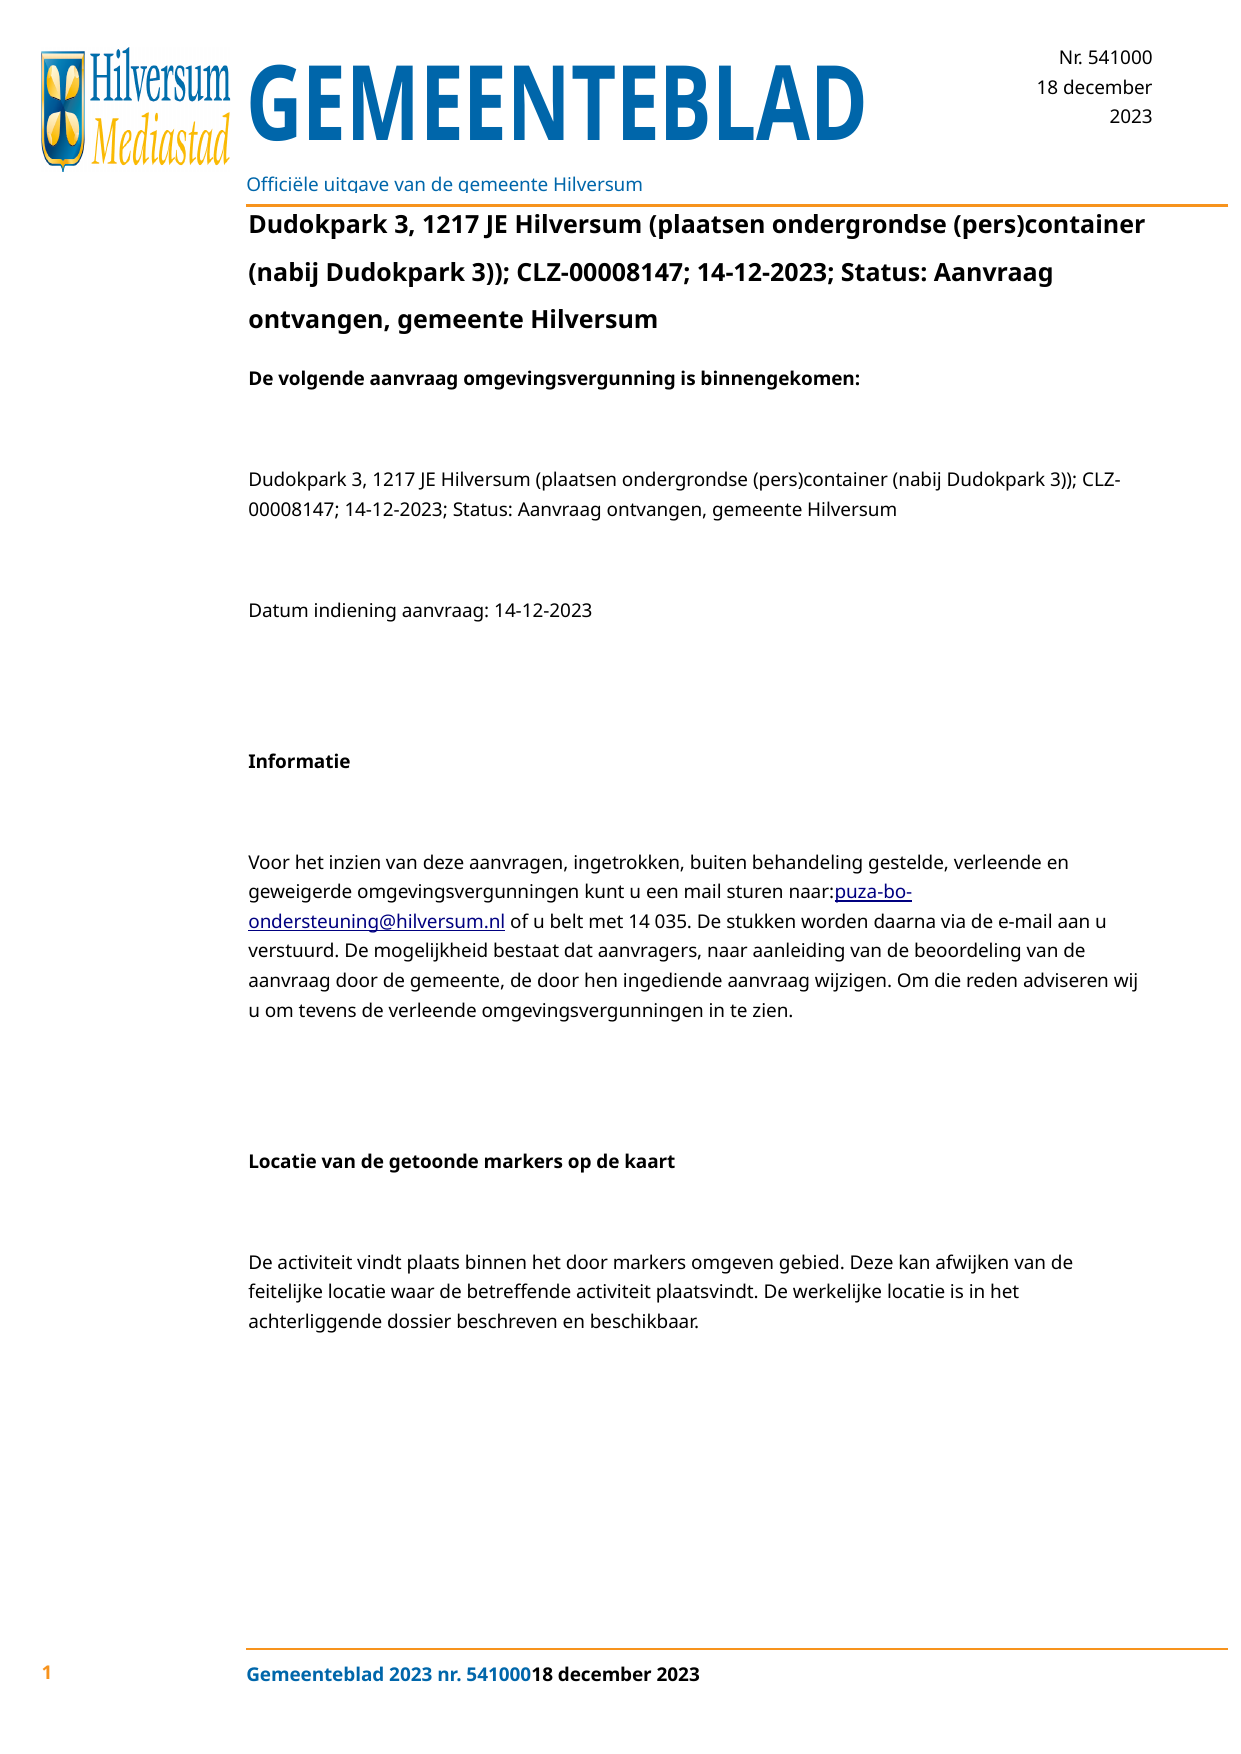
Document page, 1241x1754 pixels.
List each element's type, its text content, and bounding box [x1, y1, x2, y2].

text Datum indiening aanvraag: 14-12-2023 [248, 597, 1152, 622]
text Locatie van de getoonde markers op de kaart [248, 1148, 1152, 1174]
picture [41, 47, 231, 172]
text De volgende aanvraag omgevingsvergunning is binnengekomen: [248, 366, 1152, 391]
text Voor het inzien van deze aanvragen, ingetrokken, buiten behandeling gestelde, verleende en geweigerde omgevingsvergunningen kunt u een mail sturen naar:puza-bo-ondersteuning@hilversum.nl of u belt met 14 035. De stukken worden daarna via de e-mail aan u verstuurd. De mogelijkheid bestaat dat aanvragers, naar aanleiding van de beoordeling van de aanvraag door de gemeente, de door hen ingediende aanvraag wijzigen. Om die reden adviseren wij u om tevens de verleende omgevingsvergunningen in te zien. [248, 849, 1152, 1022]
text Dudokpark 3, 1217 JE Hilversum (plaatsen ondergrondse (pers)container (nabij Dudokpark 3)); CLZ-00008147; 14-12-2023; Status: Aanvraag ontvangen, gemeente Hilversum [248, 466, 1152, 522]
text Informatie [248, 748, 1152, 774]
text De activiteit vindt plaats binnen het door markers omgeven gebied. Deze kan afwijken van de feitelijke locatie waar de betreffende activiteit plaatsvindt. De werkelijke locatie is in het achterliggende dossier beschreven en beschikbaar. [248, 1249, 1152, 1334]
text Dudokpark 3, 1217 JE Hilversum (plaatsen ondergrondse (pers)container (nabij Dudokpark 3)); CLZ-00008147; 14-12-2023; Status: Aanvraag ontvangen, gemeente Hilversum [248, 207, 1152, 336]
